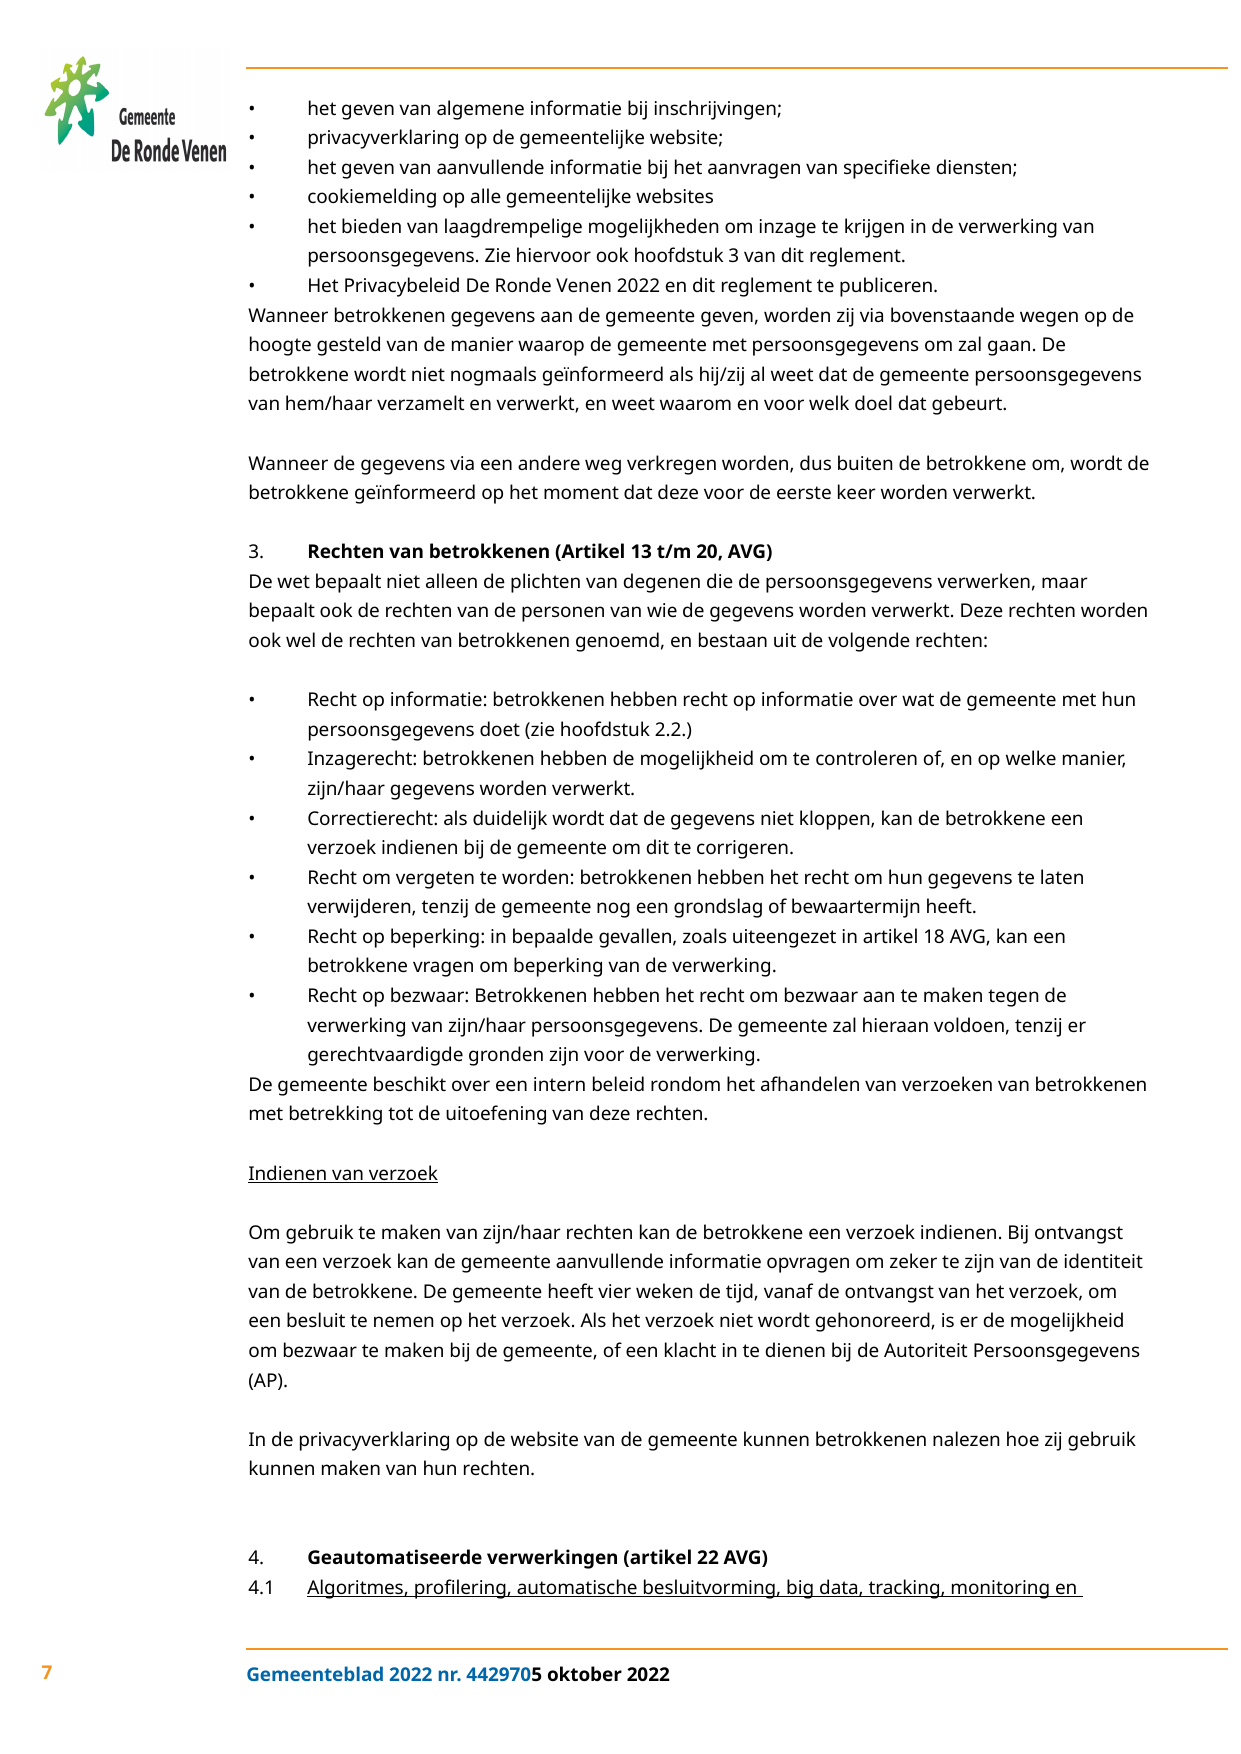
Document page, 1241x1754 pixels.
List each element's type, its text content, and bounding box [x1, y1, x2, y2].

list privacyverklaring op de gemeentelijke website; [248, 124, 1152, 150]
list het geven van algemene informatie bij inschrijvingen; [248, 95, 1152, 121]
list Recht om vergeten te worden: betrokkenen hebben het recht om hun gegevens te laten verwijderen, tenzij de gemeente nog een grondslag of bewaartermijn heeft. [248, 864, 1152, 919]
list het geven van aanvullende informatie bij het aanvragen van specifieke diensten; [248, 154, 1152, 180]
list Recht op beperking: in bepaalde gevallen, zoals uiteengezet in artikel 18 AVG, kan een betrokkene vragen om beperking van de verwerking. [248, 923, 1152, 978]
picture [41, 47, 231, 172]
text De wet bepaalt niet alleen de plichten van degenen die de persoonsgegevens verwerken, maar bepaalt ook de rechten van de personen van wie de gegevens worden verwerkt. Deze rechten worden ook wel de rechten van betrokkenen genoemd, en bestaan uit de volgende rechten: [248, 568, 1152, 653]
list Recht op bezwaar: Betrokkenen hebben het recht om bezwaar aan te maken tegen de verwerking van zijn/haar persoonsgegevens. De gemeente zal hieraan voldoen, tenzij er gerechtvaardigde gronden zijn voor de verwerking. [248, 982, 1152, 1067]
list Het Privacybeleid De Ronde Venen 2022 en dit reglement te publiceren. [248, 272, 1152, 298]
list Geautomatiseerde verwerkingen (artikel 22 AVG) [248, 1544, 1152, 1570]
list Algoritmes, profilering, automatische besluitvorming, big data, tracking, monitoring en [248, 1574, 1152, 1600]
text Om gebruik te maken van zijn/haar rechten kan de betrokkene een verzoek indienen. Bij ontvangst van een verzoek kan de gemeente aanvullende informatie opvragen om zeker te zijn van de identiteit van de betrokkene. De gemeente heeft vier weken de tijd, vanaf de ontvangst van het verzoek, om een besluit te nemen op het verzoek. Als het verzoek niet wordt gehonoreerd, is er de mogelijkheid om bezwaar te maken bij de gemeente, of een klacht in te dienen bij de Autoriteit Persoonsgegevens (AP). [248, 1219, 1152, 1393]
list Recht op informatie: betrokkenen hebben recht op informatie over wat de gemeente met hun persoonsgegevens doet (zie hoofdstuk 2.2.) [248, 686, 1152, 742]
list cookiemelding op alle gemeentelijke websites [248, 183, 1152, 209]
text Wanneer de gegevens via een andere weg verkregen worden, dus buiten de betrokkene om, wordt de betrokkene geïnformeerd op het moment dat deze voor de eerste keer worden verwerkt. [248, 450, 1152, 505]
list Rechten van betrokkenen (Artikel 13 t/m 20, AVG) [248, 538, 1152, 564]
list Correctierecht: als duidelijk wordt dat de gegevens niet kloppen, kan de betrokkene een verzoek indienen bij de gemeente om dit te corrigeren. [248, 805, 1152, 860]
list het bieden van laagdrempelige mogelijkheden om inzage te krijgen in de verwerking van persoonsgegevens. Zie hiervoor ook hoofdstuk 3 van dit reglement. [248, 213, 1152, 268]
text Indienen van verzoek [248, 1160, 1152, 1186]
text Wanneer betrokkenen gegevens aan de gemeente geven, worden zij via bovenstaande wegen op de hoogte gesteld van de manier waarop de gemeente met persoonsgegevens om zal gaan. De betrokkene wordt niet nogmaals geïnformeerd als hij/zij al weet dat de gemeente persoonsgegevens van hem/haar verzamelt en verwerkt, en weet waarom en voor welk doel dat gebeurt. [248, 302, 1152, 416]
list Inzagerecht: betrokkenen hebben de mogelijkheid om te controleren of, en op welke manier, zijn/haar gegevens worden verwerkt. [248, 746, 1152, 801]
text De gemeente beschikt over een intern beleid rondom het afhandelen van verzoeken van betrokkenen met betrekking tot de uitoefening van deze rechten. [248, 1071, 1152, 1126]
text In de privacyverklaring op de website van de gemeente kunnen betrokkenen nalezen hoe zij gebruik kunnen maken van hun rechten. [248, 1426, 1152, 1481]
